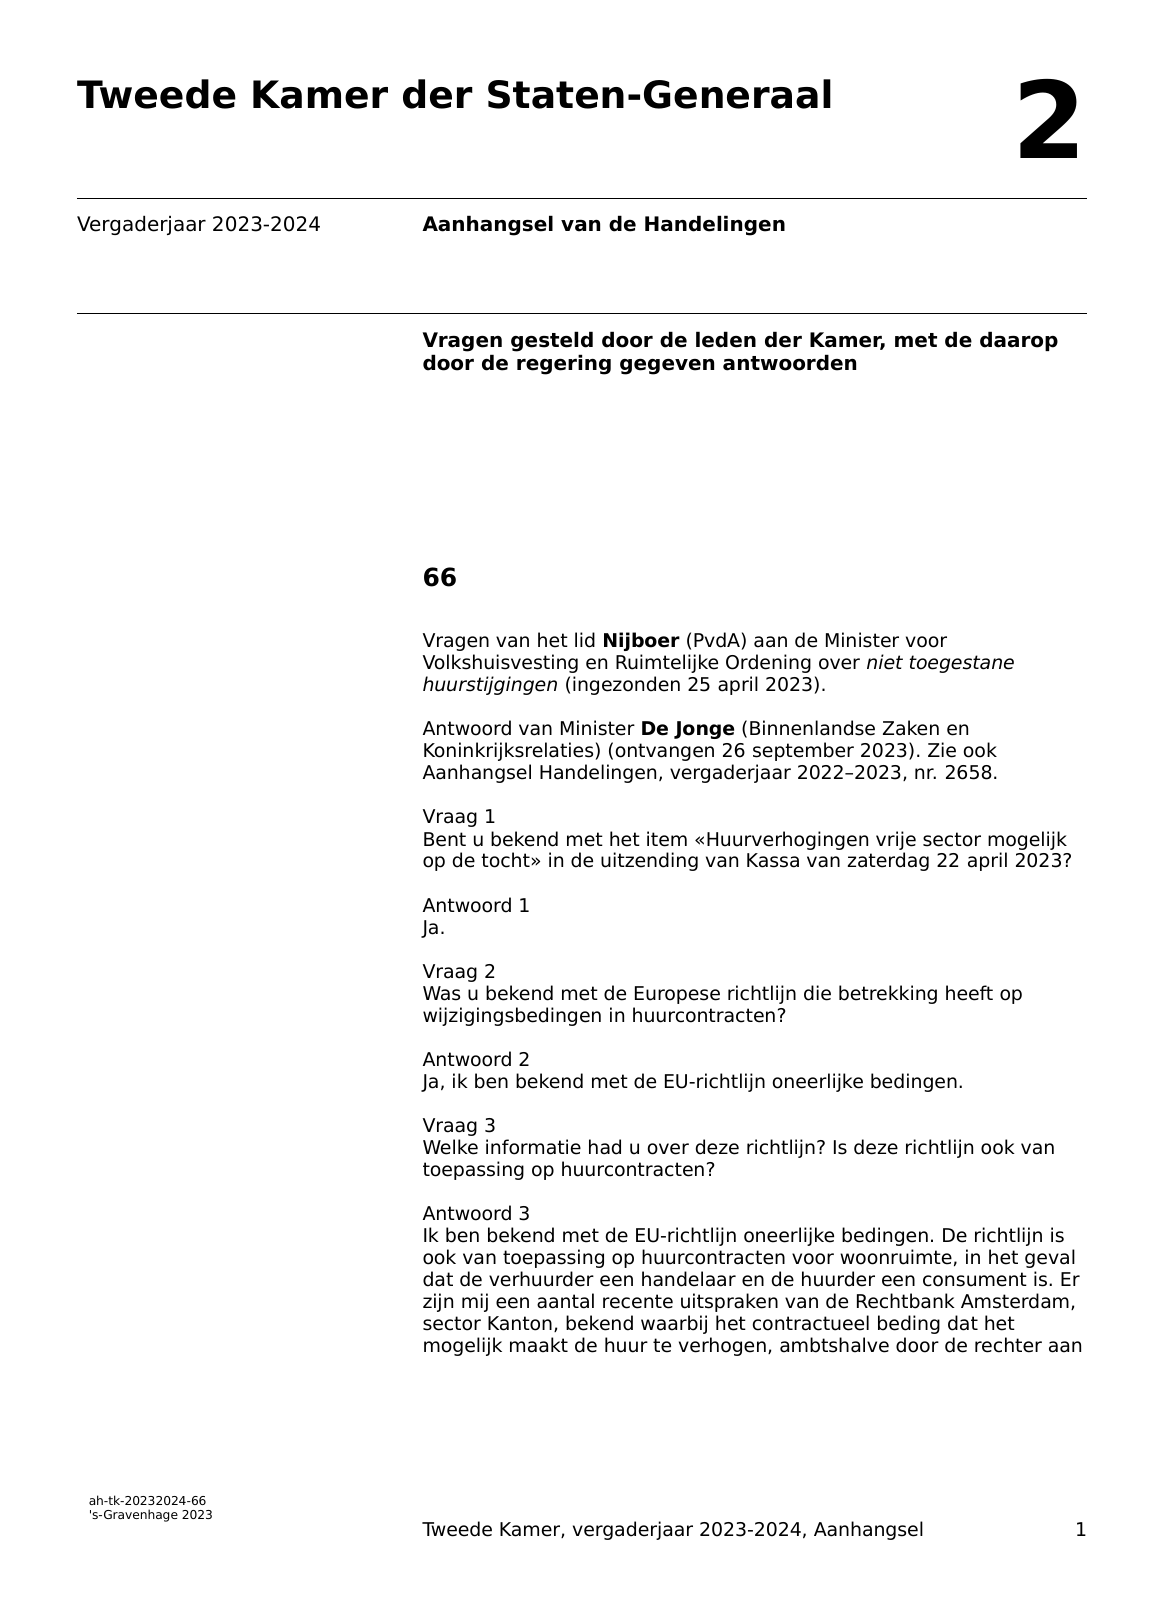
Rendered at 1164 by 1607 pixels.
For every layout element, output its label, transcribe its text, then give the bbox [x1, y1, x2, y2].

text Vraag 3 [422, 1115, 1087, 1137]
text Vraag 2 [422, 961, 1087, 983]
text 's-Gravenhage 2023 [88, 1508, 323, 1522]
table_cell Vragen gesteld door de leden der Kamer, met de daarop door de regering gegeven antwoorden [422, 314, 1087, 375]
text Antwoord 2 [422, 1049, 1087, 1071]
text Antwoord 1 [422, 894, 1087, 917]
text Ja, ik ben bekend met de EU-richtlijn oneerlijke bedingen. [422, 1071, 1087, 1093]
table_header Tweede Kamer der Staten-Generaal [77, 59, 886, 198]
text Antwoord 3 [422, 1203, 1087, 1225]
text Was u bekend met de Europese richtlijn die betrekking heeft op wijzigingsbedingen in huurcontracten? [422, 983, 1087, 1027]
text 66 [422, 563, 1087, 592]
text Antwoord van Minister De Jonge (Binnenlandse Zaken en Koninkrijksrelaties) (ontvangen 26 september 2023). Zie ook Aanhangsel Handelingen, vergaderjaar 2022–2023, nr. 2658. [422, 718, 1087, 784]
table_cell Aanhangsel van de Handelingen [422, 199, 1087, 313]
text Ja. [422, 917, 1087, 938]
table_cell [77, 314, 422, 375]
text Vraag 1 [422, 806, 1087, 828]
text Bent u bekend met het item «Huurverhogingen vrije sector mogelijk op de tocht» in de uitzending van Kassa van zaterdag 22 april 2023? [422, 828, 1087, 872]
table_header 2 [886, 59, 1087, 198]
text ah-tk-20232024-66 [88, 1494, 323, 1508]
text Welke informatie had u over deze richtlijn? Is deze richtlijn ook van toepassing op huurcontracten? [422, 1137, 1087, 1181]
text Ik ben bekend met de EU-richtlijn oneerlijke bedingen. De richtlijn is ook van toepassing op huurcontracten voor woonruimte, in het geval dat de verhuurder een handelaar en de huurder een consument is. Er zijn mij een aantal recente uitspraken van de Rechtbank Amsterdam, sector Kanton, bekend waarbij het contractueel beding dat het mogelijk maakt de huur te verhogen, ambtshalve door de rechter aan [422, 1225, 1087, 1357]
table_cell Vergaderjaar 2023-2024 [77, 199, 422, 313]
text Vragen van het lid Nijboer (PvdA) aan de Minister voor Volkshuisvesting en Ruimtelijke Ordening over niet toegestane huurstijgingen (ingezonden 25 april 2023). [422, 630, 1087, 696]
